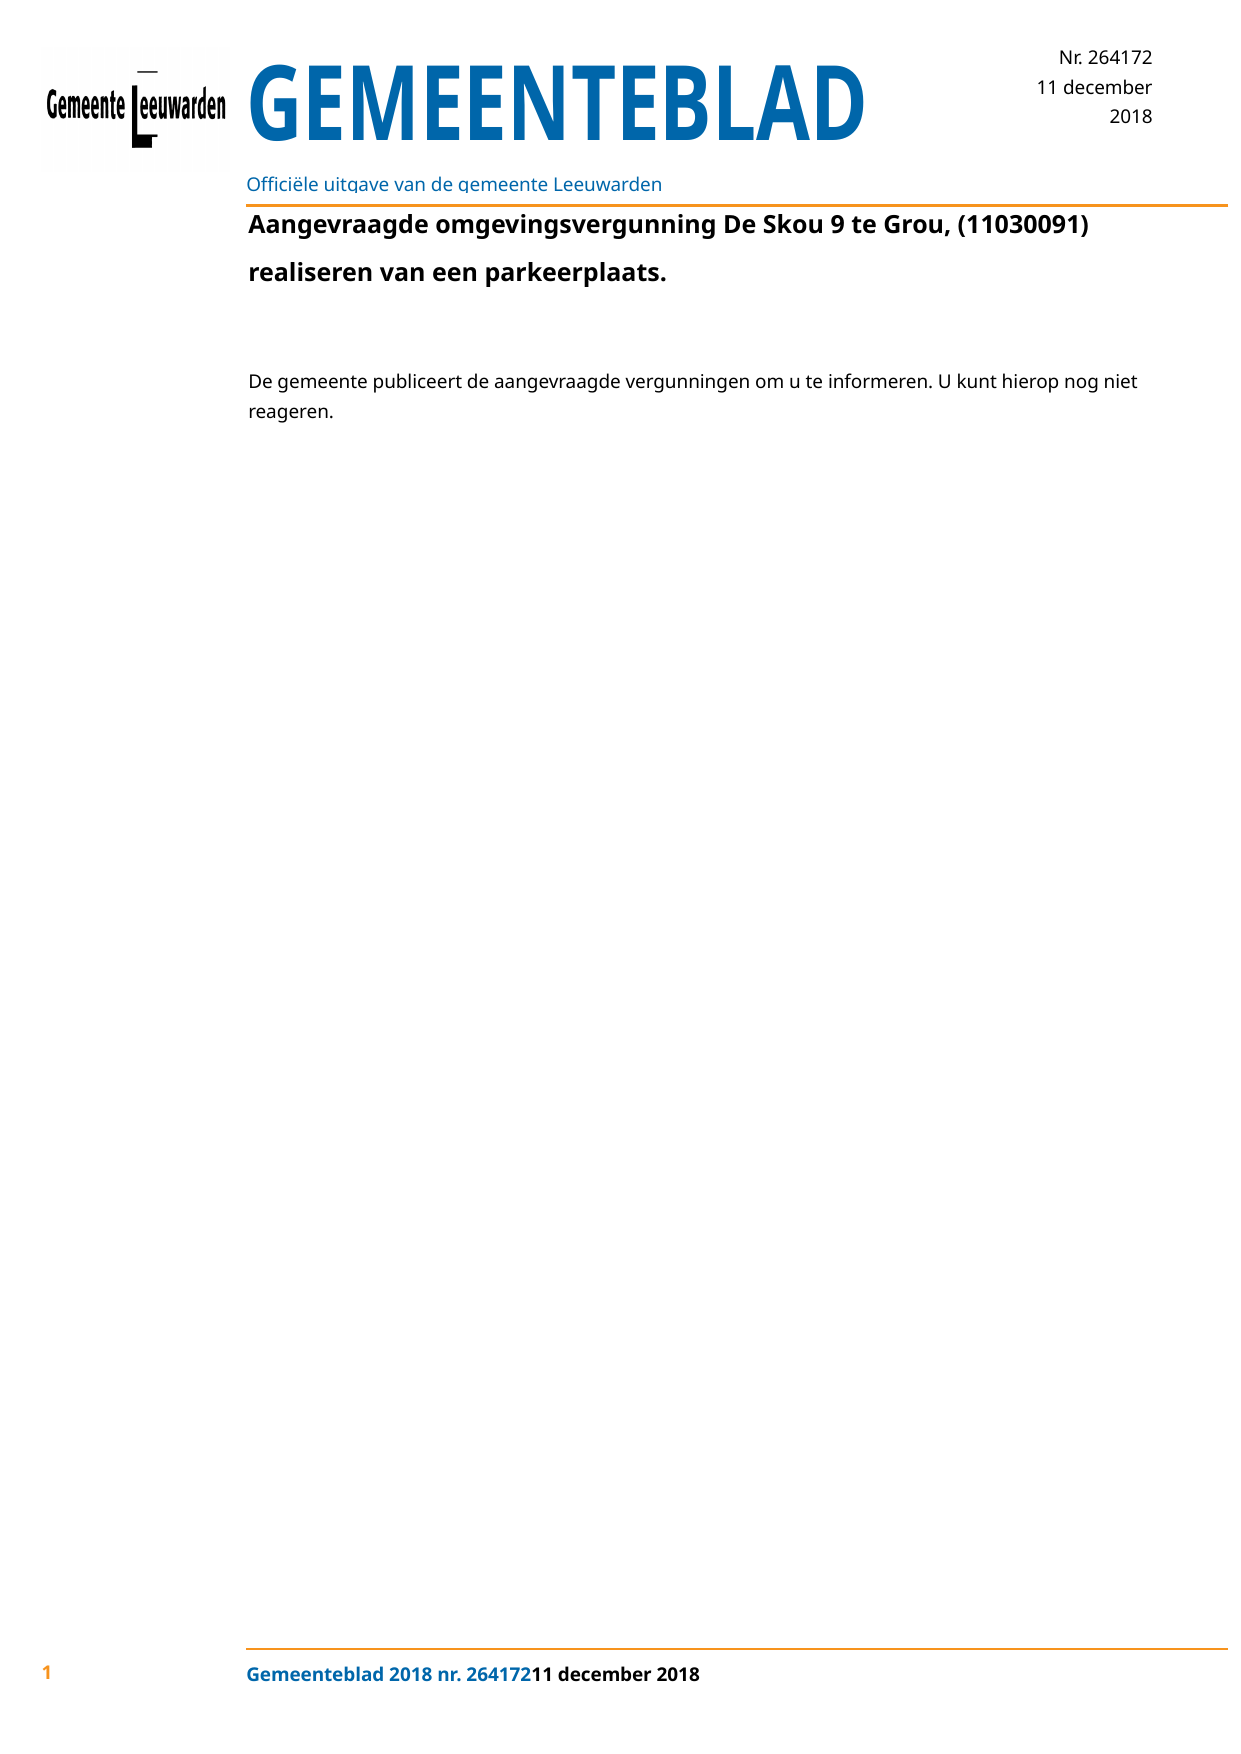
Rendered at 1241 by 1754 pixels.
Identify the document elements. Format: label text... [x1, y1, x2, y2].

text Aangevraagde omgevingsvergunning De Skou 9 te Grou, (11030091) realiseren van een parkeerplaats. [248, 207, 1152, 288]
text De gemeente publiceert de aangevraagde vergunningen om u te informeren. U kunt hierop nog niet reageren. [248, 368, 1152, 424]
picture [41, 47, 231, 172]
